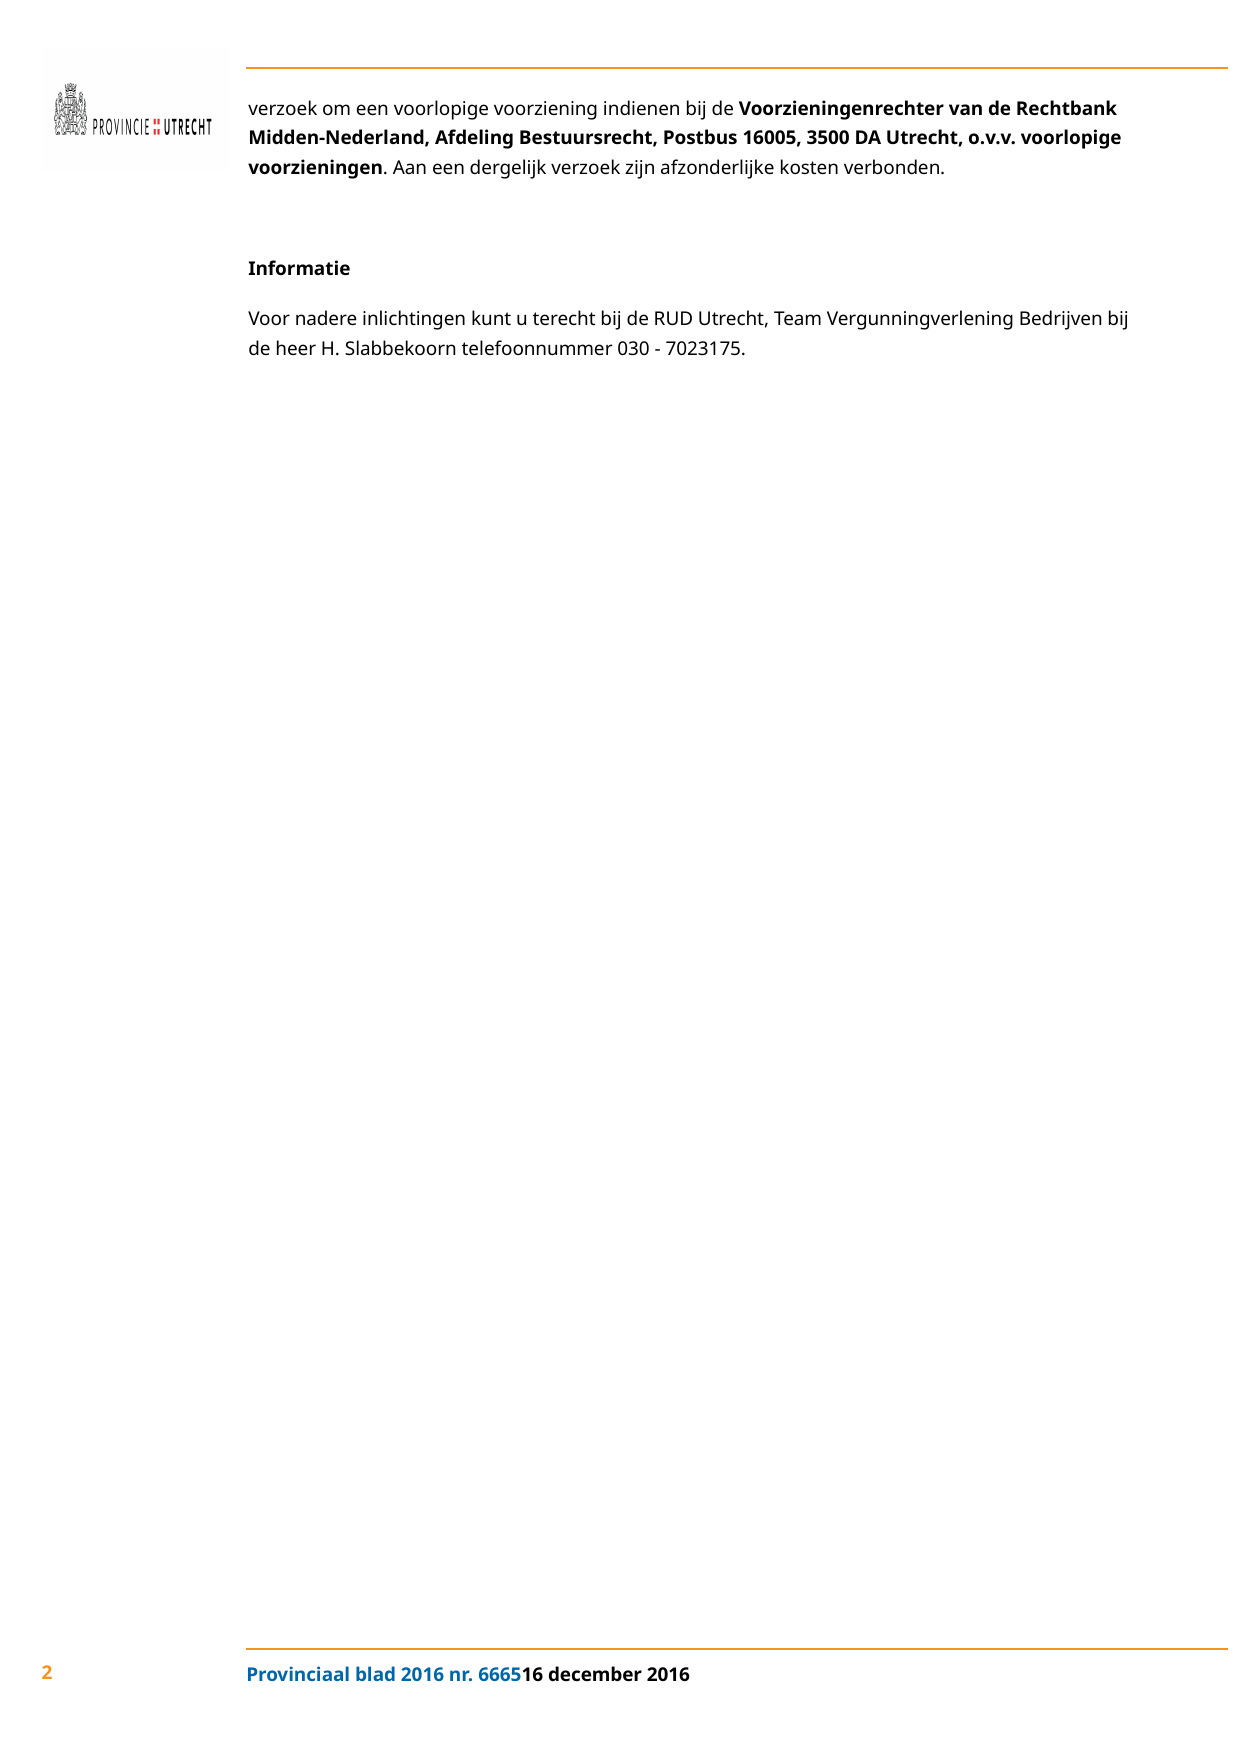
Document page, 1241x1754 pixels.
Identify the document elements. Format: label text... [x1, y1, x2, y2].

text Informatie [248, 255, 1152, 281]
picture [41, 47, 231, 172]
text verzoek om een voorlopige voorziening indienen bij de Voorzieningenrechter van de Rechtbank Midden-Nederland, Afdeling Bestuursrecht, Postbus 16005, 3500 DA Utrecht, o.v.v. voorlopige voorzieningen. Aan een dergelijk verzoek zijn afzonderlijke kosten verbonden. [248, 95, 1152, 180]
text Voor nadere inlichtingen kunt u terecht bij de RUD Utrecht, Team Vergunningverlening Bedrijven bij de heer H. Slabbekoorn telefoonnummer 030 - 7023175. [248, 305, 1152, 361]
